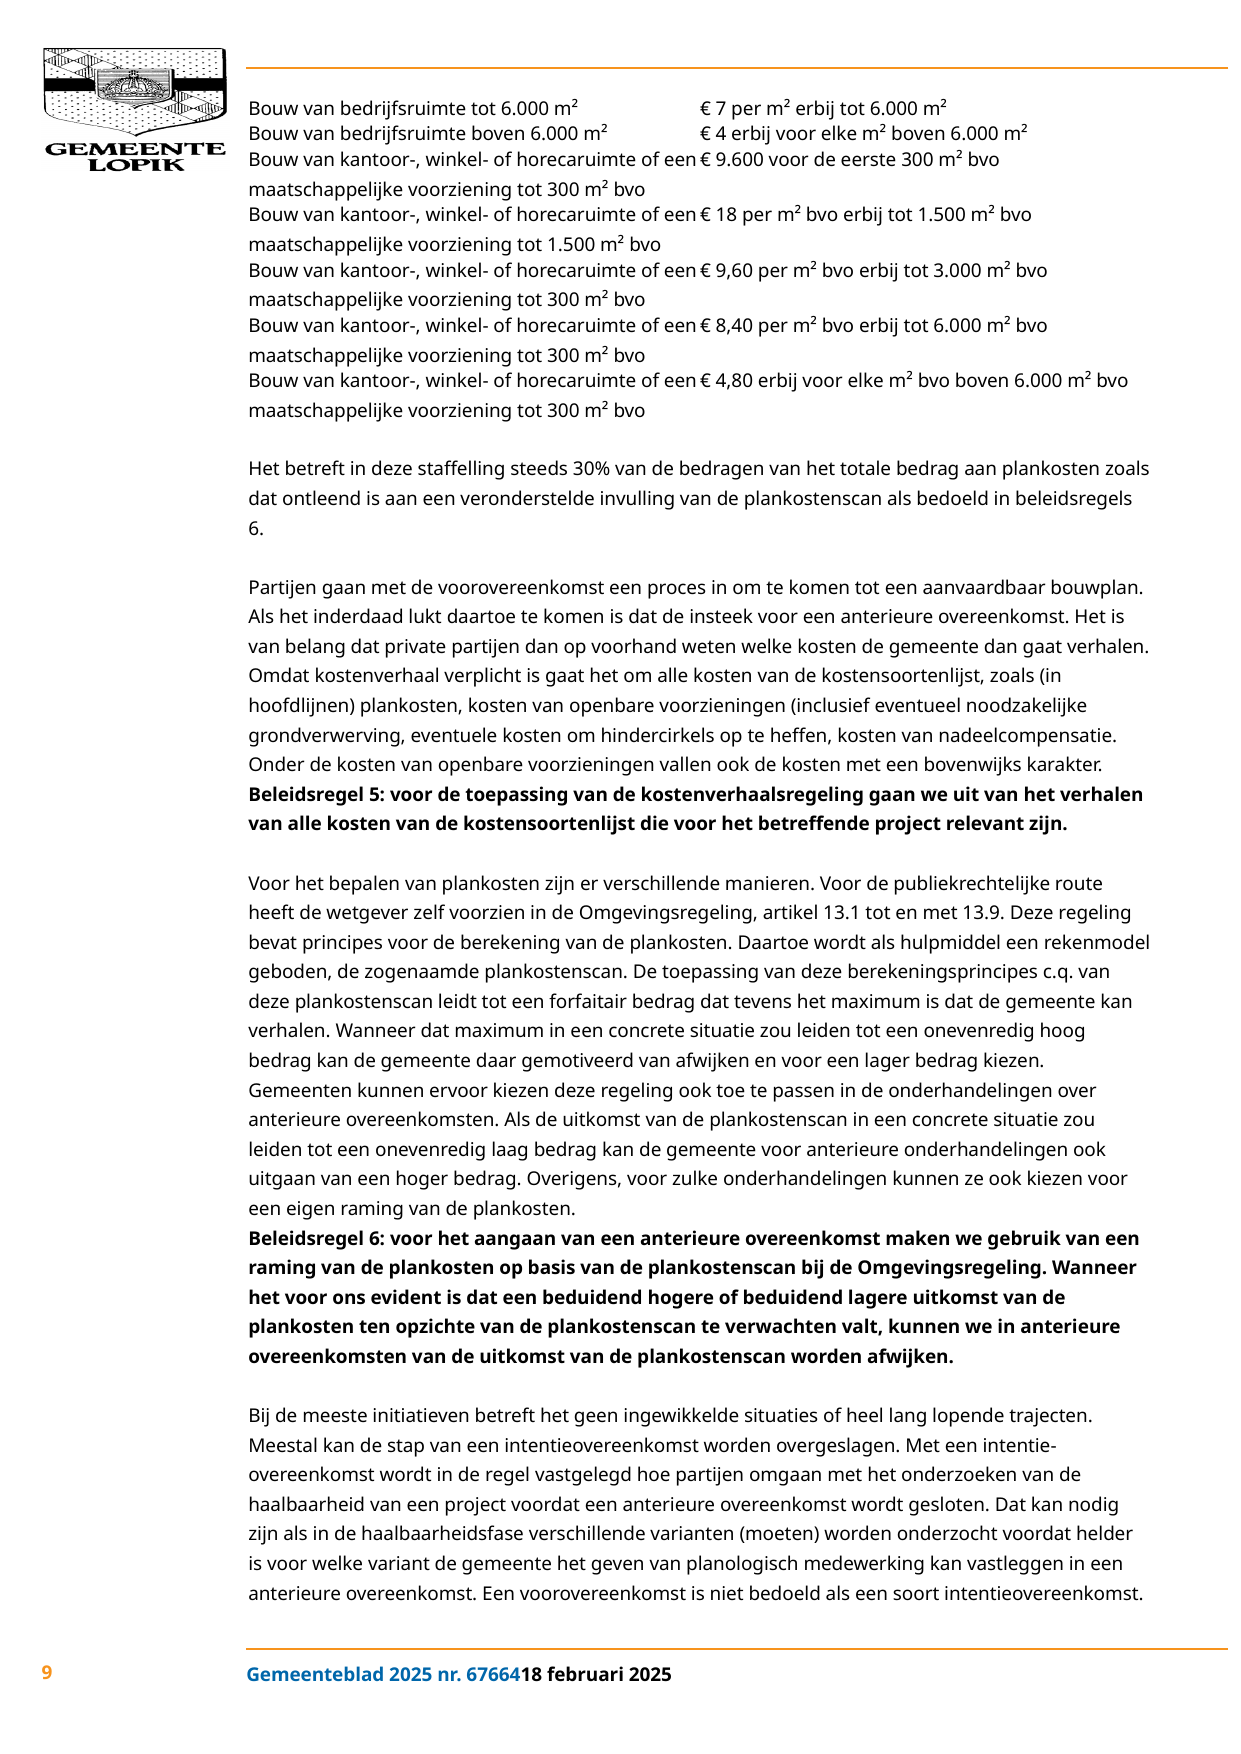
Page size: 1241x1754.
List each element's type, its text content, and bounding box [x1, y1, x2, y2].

table_cell Bouw van kantoor-, winkel- of horecaruimte of een maatschappelijke voorziening tot 300 m² bvo [248, 312, 700, 367]
table_cell € 8,40 per m² bvo erbij tot 6.000 m² bvo [700, 312, 1152, 367]
table_cell Bouw van kantoor-, winkel- of horecaruimte of een maatschappelijke voorziening tot 1.500 m² bvo [248, 202, 700, 257]
text Voor het bepalen van plankosten zijn er verschillende manieren. Voor de publiekrechtelijke route heeft de wetgever zelf voorzien in de Omgevingsregeling, artikel 13.1 tot en met 13.9. Deze regeling bevat principes voor de berekening van de plankosten. Daartoe wordt als hulpmiddel een rekenmodel geboden, de zogenaamde plankostenscan. De toepassing van deze berekeningsprincipes c.q. van deze plankostenscan leidt tot een forfaitair bedrag dat tevens het maximum is dat de gemeente kan verhalen. Wanneer dat maximum in een concrete situatie zou leiden tot een onevenredig hoog bedrag kan de gemeente daar gemotiveerd van afwijken en voor een lager bedrag kiezen. Gemeenten kunnen ervoor kiezen deze regeling ook toe te passen in de onderhandelingen over anterieure overeenkomsten. Als de uitkomst van de plankostenscan in een concrete situatie zou leiden tot een onevenredig laag bedrag kan de gemeente voor anterieure onderhandelingen ook uitgaan van een hoger bedrag. Overigens, voor zulke onderhandelingen kunnen ze ook kiezen voor een eigen raming van de plankosten. [248, 870, 1152, 1221]
text Beleidsregel 6: voor het aangaan van een anterieure overeenkomst maken we gebruik van een raming van de plankosten op basis van de plankostenscan bij de Omgevingsregeling. Wanneer het voor ons evident is dat een beduidend hogere of beduidend lagere uitkomst van de plankosten ten opzichte van de plankostenscan te verwachten valt, kunnen we in anterieure overeenkomsten van de uitkomst van de plankostenscan worden afwijken. [248, 1225, 1152, 1369]
table_cell Bouw van kantoor-, winkel- of horecaruimte of een maatschappelijke voorziening tot 300 m² bvo [248, 257, 700, 312]
table_cell Bouw van bedrijfsruimte boven 6.000 m² [248, 121, 700, 146]
table_cell Bouw van kantoor-, winkel- of horecaruimte of een maatschappelijke voorziening tot 300 m² bvo [248, 146, 700, 202]
table_cell € 4 erbij voor elke m² boven 6.000 m² [700, 121, 1152, 146]
text Bij de meeste initiatieven betreft het geen ingewikkelde situaties of heel lang lopende trajecten. Meestal kan de stap van een intentieovereenkomst worden overgeslagen. Met een intentie-overeenkomst wordt in de regel vastgelegd hoe partijen omgaan met het onderzoeken van de haalbaarheid van een project voordat een anterieure overeenkomst wordt gesloten. Dat kan nodig zijn als in de haalbaarheidsfase verschillende varianten (moeten) worden onderzocht voordat helder is voor welke variant de gemeente het geven van planologisch medewerking kan vastleggen in een anterieure overeenkomst. Een voorovereenkomst is niet bedoeld als een soort intentieovereenkomst. [248, 1402, 1152, 1606]
table_cell € 9.600 voor de eerste 300 m² bvo [700, 146, 1152, 202]
table_cell € 18 per m² bvo erbij tot 1.500 m² bvo [700, 202, 1152, 257]
table_cell € 9,60 per m² bvo erbij tot 3.000 m² bvo [700, 257, 1152, 312]
table_cell Bouw van kantoor-, winkel- of horecaruimte of een maatschappelijke voorziening tot 300 m² bvo [248, 368, 700, 423]
table_cell € 4,80 erbij voor elke m² bvo boven 6.000 m² bvo [700, 368, 1152, 423]
text Partijen gaan met de voorovereenkomst een proces in om te komen tot een aanvaardbaar bouwplan. Als het inderdaad lukt daartoe te komen is dat de insteek voor een anterieure overeenkomst. Het is van belang dat private partijen dan op voorhand weten welke kosten de gemeente dan gaat verhalen. Omdat kostenverhaal verplicht is gaat het om alle kosten van de kostensoortenlijst, zoals (in hoofdlijnen) plankosten, kosten van openbare voorzieningen (inclusief eventueel noodzakelijke grondverwerving, eventuele kosten om hindercirkels op te heffen, kosten van nadeelcompensatie. Onder de kosten van openbare voorzieningen vallen ook de kosten met een bovenwijks karakter. [248, 574, 1152, 777]
table_cell € 7 per m² erbij tot 6.000 m² [700, 95, 1152, 121]
picture [41, 47, 231, 172]
text Het betreft in deze staffelling steeds 30% van de bedragen van het totale bedrag aan plankosten zoals dat ontleend is aan een veronderstelde invulling van de plankostenscan als bedoeld in beleidsregels 6. [248, 456, 1152, 541]
text Beleidsregel 5: voor de toepassing van de kostenverhaalsregeling gaan we uit van het verhalen van alle kosten van de kostensoortenlijst die voor het betreffende project relevant zijn. [248, 781, 1152, 836]
table_cell Bouw van bedrijfsruimte tot 6.000 m² [248, 95, 700, 121]
